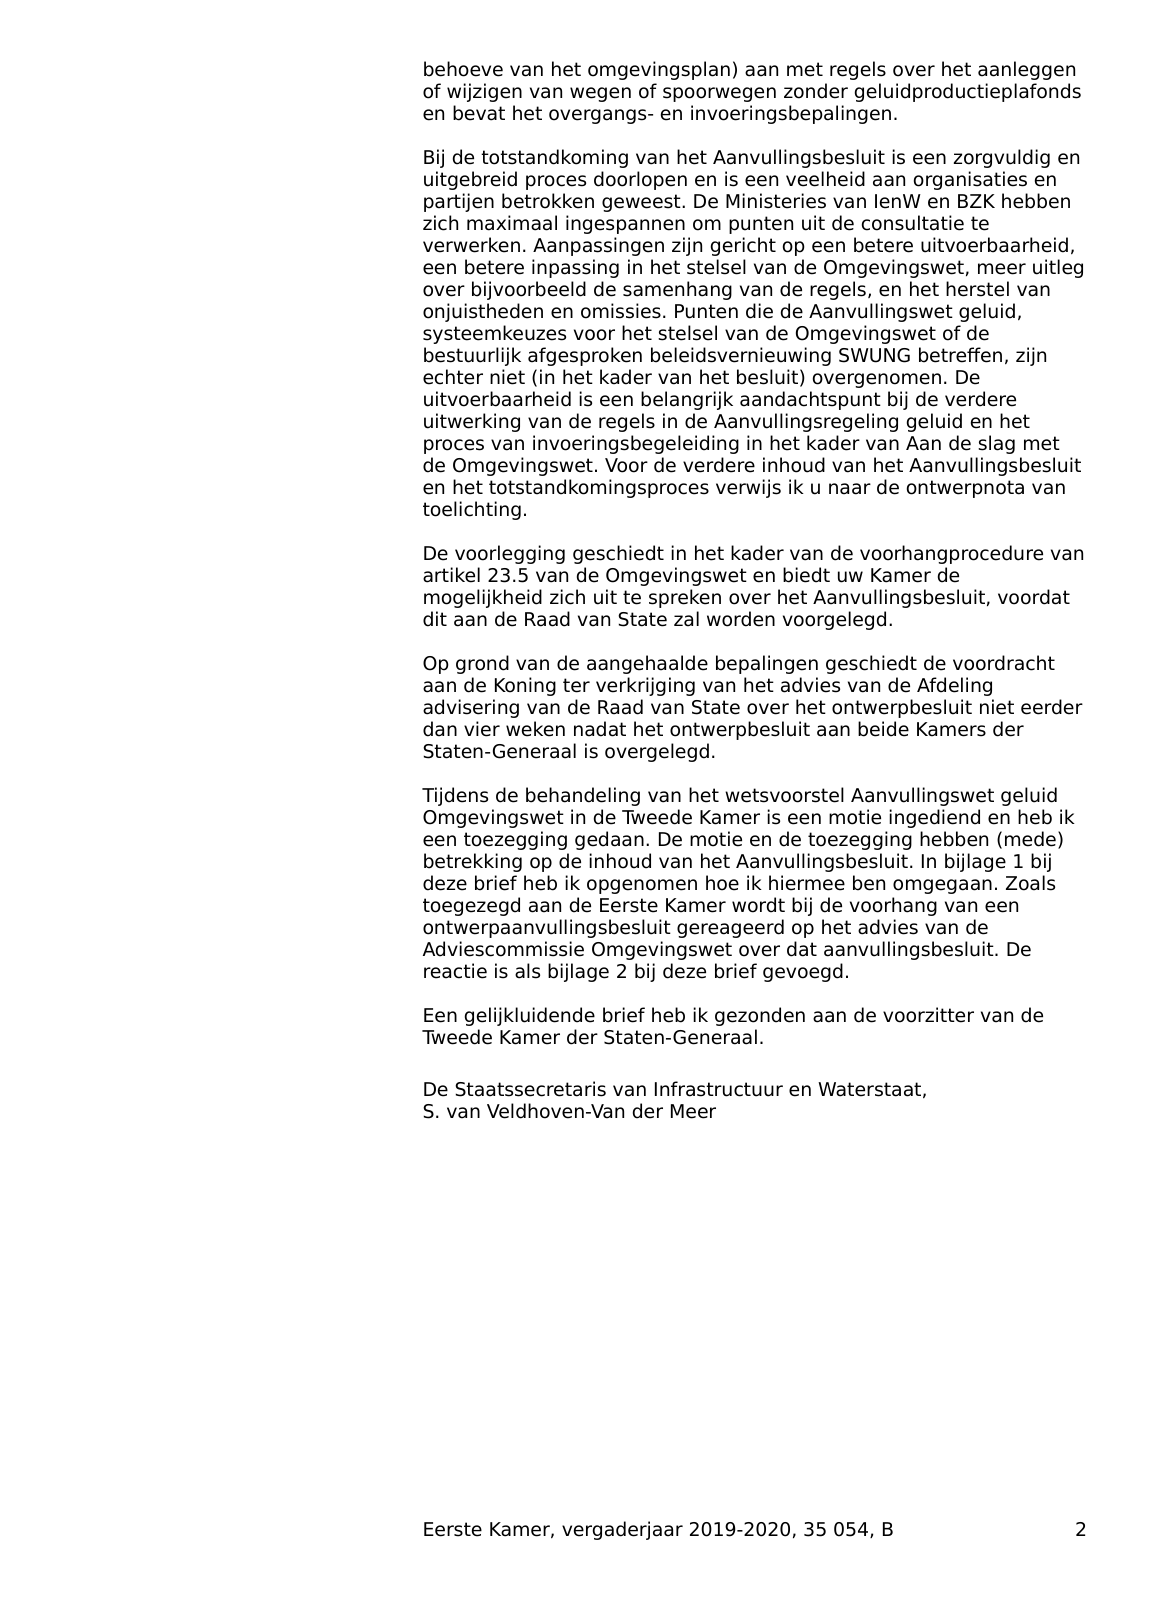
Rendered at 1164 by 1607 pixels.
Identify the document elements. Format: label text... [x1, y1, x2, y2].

text Tijdens de behandeling van het wetsvoorstel Aanvullingswet geluid Omgevingswet in de Tweede Kamer is een motie ingediend en heb ik een toezegging gedaan. De motie en de toezegging hebben (mede) betrekking op de inhoud van het Aanvullingsbesluit. In bijlage 1 bij deze brief heb ik opgenomen hoe ik hiermee ben omgegaan. Zoals toegezegd aan de Eerste Kamer wordt bij de voorhang van een ontwerpaanvullingsbesluit gereageerd op het advies van de Adviescommissie Omgevingswet over dat aanvullingsbesluit. De reactie is als bijlage 2 bij deze brief gevoegd. [422, 785, 1087, 983]
text behoeve van het omgevingsplan) aan met regels over het aanleggen of wijzigen van wegen of spoorwegen zonder geluidproductieplafonds en bevat het overgangs- en invoeringsbepalingen. [422, 59, 1087, 125]
text De voorlegging geschiedt in het kader van de voorhangprocedure van artikel 23.5 van de Omgevingswet en biedt uw Kamer de mogelijkheid zich uit te spreken over het Aanvullingsbesluit, voordat dit aan de Raad van State zal worden voorgelegd. [422, 543, 1087, 631]
text Een gelijkluidende brief heb ik gezonden aan de voorzitter van de Tweede Kamer der Staten-Generaal. [422, 1005, 1087, 1049]
text Op grond van de aangehaalde bepalingen geschiedt de voordracht aan de Koning ter verkrijging van het advies van de Afdeling advisering van de Raad van State over het ontwerpbesluit niet eerder dan vier weken nadat het ontwerpbesluit aan beide Kamers der Staten-Generaal is overgelegd. [422, 653, 1087, 763]
text De Staatssecretaris van Infrastructuur en Waterstaat, S. van Veldhoven-Van der Meer [422, 1079, 1087, 1123]
text Bij de totstandkoming van het Aanvullingsbesluit is een zorgvuldig en uitgebreid proces doorlopen en is een veelheid aan organisaties en partijen betrokken geweest. De Ministeries van IenW en BZK hebben zich maximaal ingespannen om punten uit de consultatie te verwerken. Aanpassingen zijn gericht op een betere uitvoerbaarheid, een betere inpassing in het stelsel van de Omgevingswet, meer uitleg over bijvoorbeeld de samenhang van de regels, en het herstel van onjuistheden en omissies. Punten die de Aanvullingswet geluid, systeemkeuzes voor het stelsel van de Omgevingswet of de bestuurlijk afgesproken beleidsvernieuwing SWUNG betreffen, zijn echter niet (in het kader van het besluit) overgenomen. De uitvoerbaarheid is een belangrijk aandachtspunt bij de verdere uitwerking van de regels in de Aanvullingsregeling geluid en het proces van invoeringsbegeleiding in het kader van Aan de slag met de Omgevingswet. Voor de verdere inhoud van het Aanvullingsbesluit en het totstandkomingsproces verwijs ik u naar de ontwerpnota van toelichting. [422, 147, 1087, 521]
